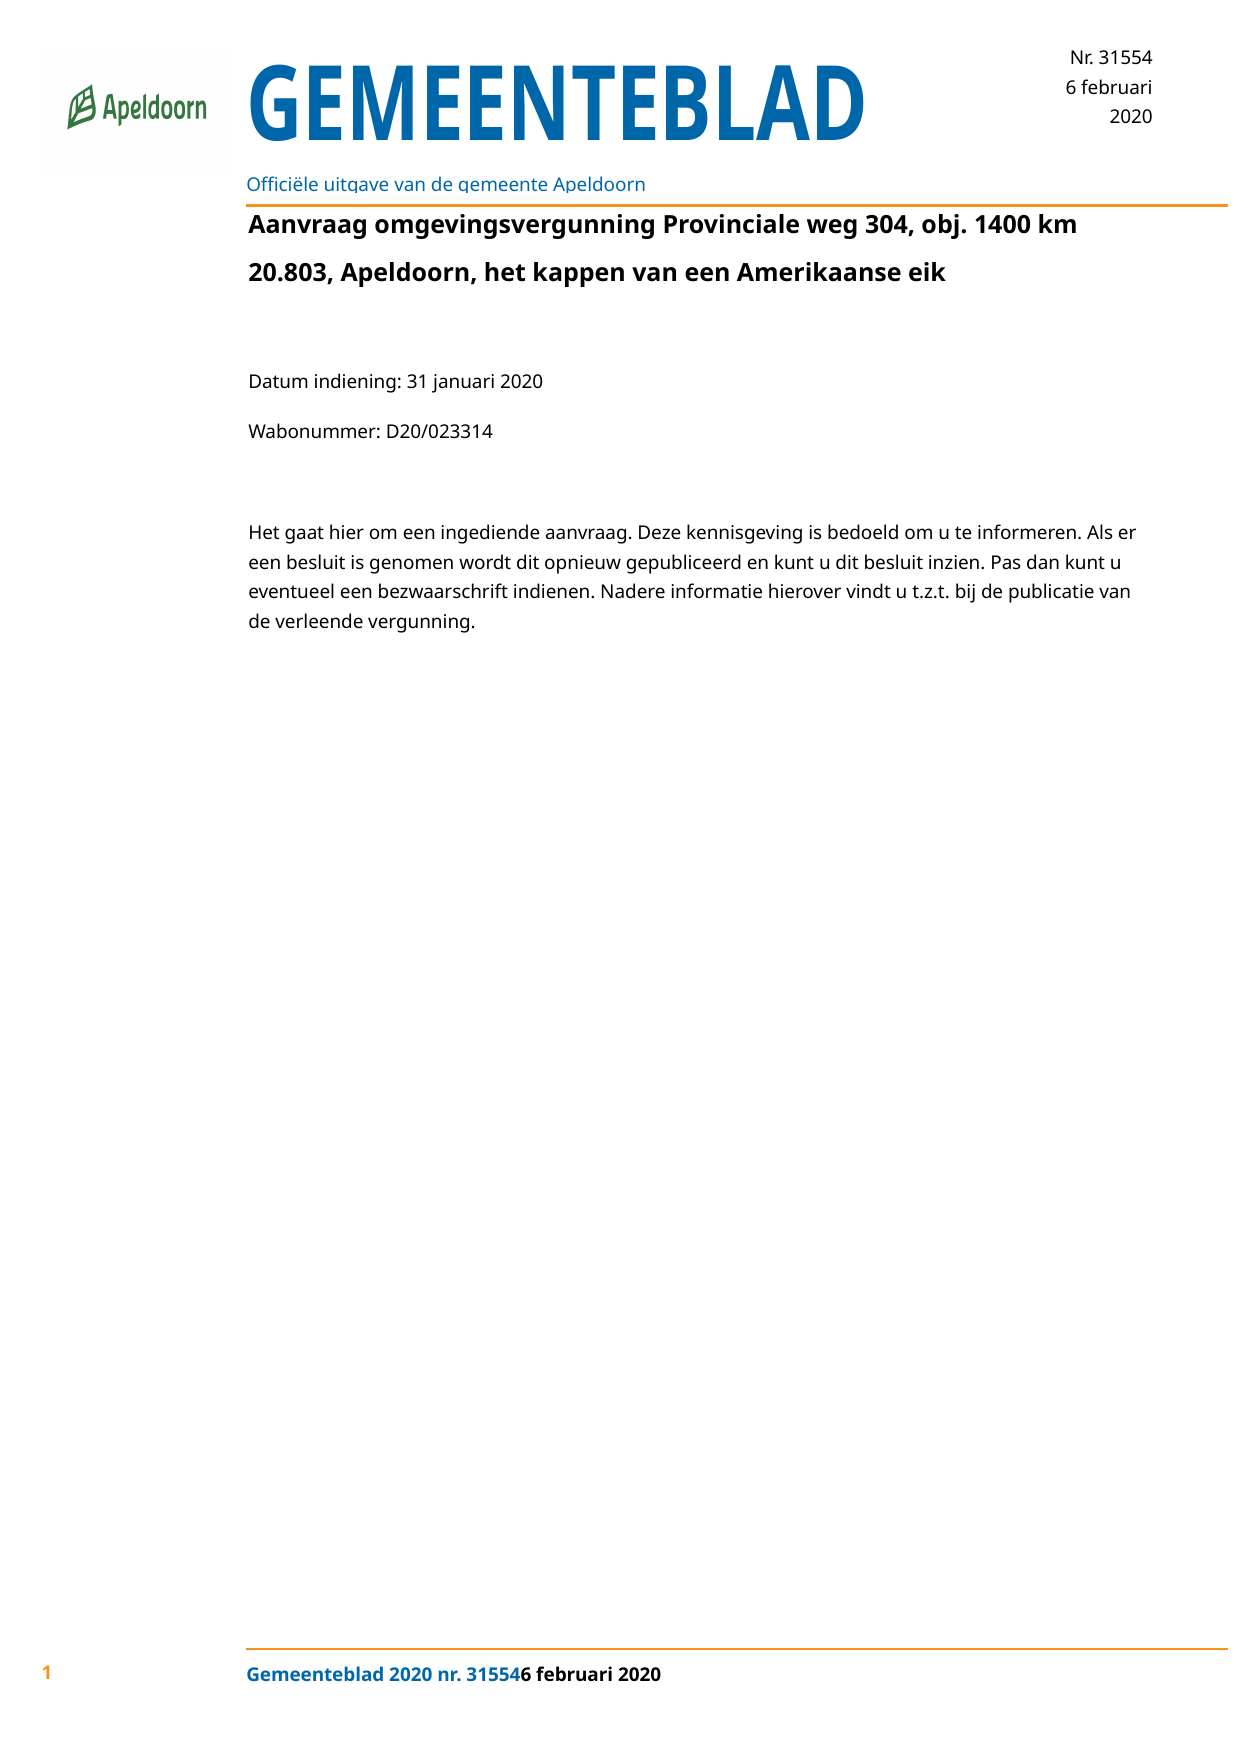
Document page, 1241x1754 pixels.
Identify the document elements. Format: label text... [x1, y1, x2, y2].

text Het gaat hier om een ingediende aanvraag. Deze kennisgeving is bedoeld om u te informeren. Als er een besluit is genomen wordt dit opnieuw gepubliceerd en kunt u dit besluit inzien. Pas dan kunt u eventueel een bezwaarschrift indienen. Nadere informatie hierover vindt u t.z.t. bij de publicatie van de verleende vergunning. [248, 519, 1152, 634]
text Datum indiening: 31 januari 2020 [248, 368, 1152, 394]
text Aanvraag omgevingsvergunning Provinciale weg 304, obj. 1400 km 20.803, Apeldoorn, het kappen van een Amerikaanse eik [248, 207, 1152, 288]
picture [41, 47, 231, 172]
text Wabonummer: D20/023314 [248, 419, 1152, 444]
